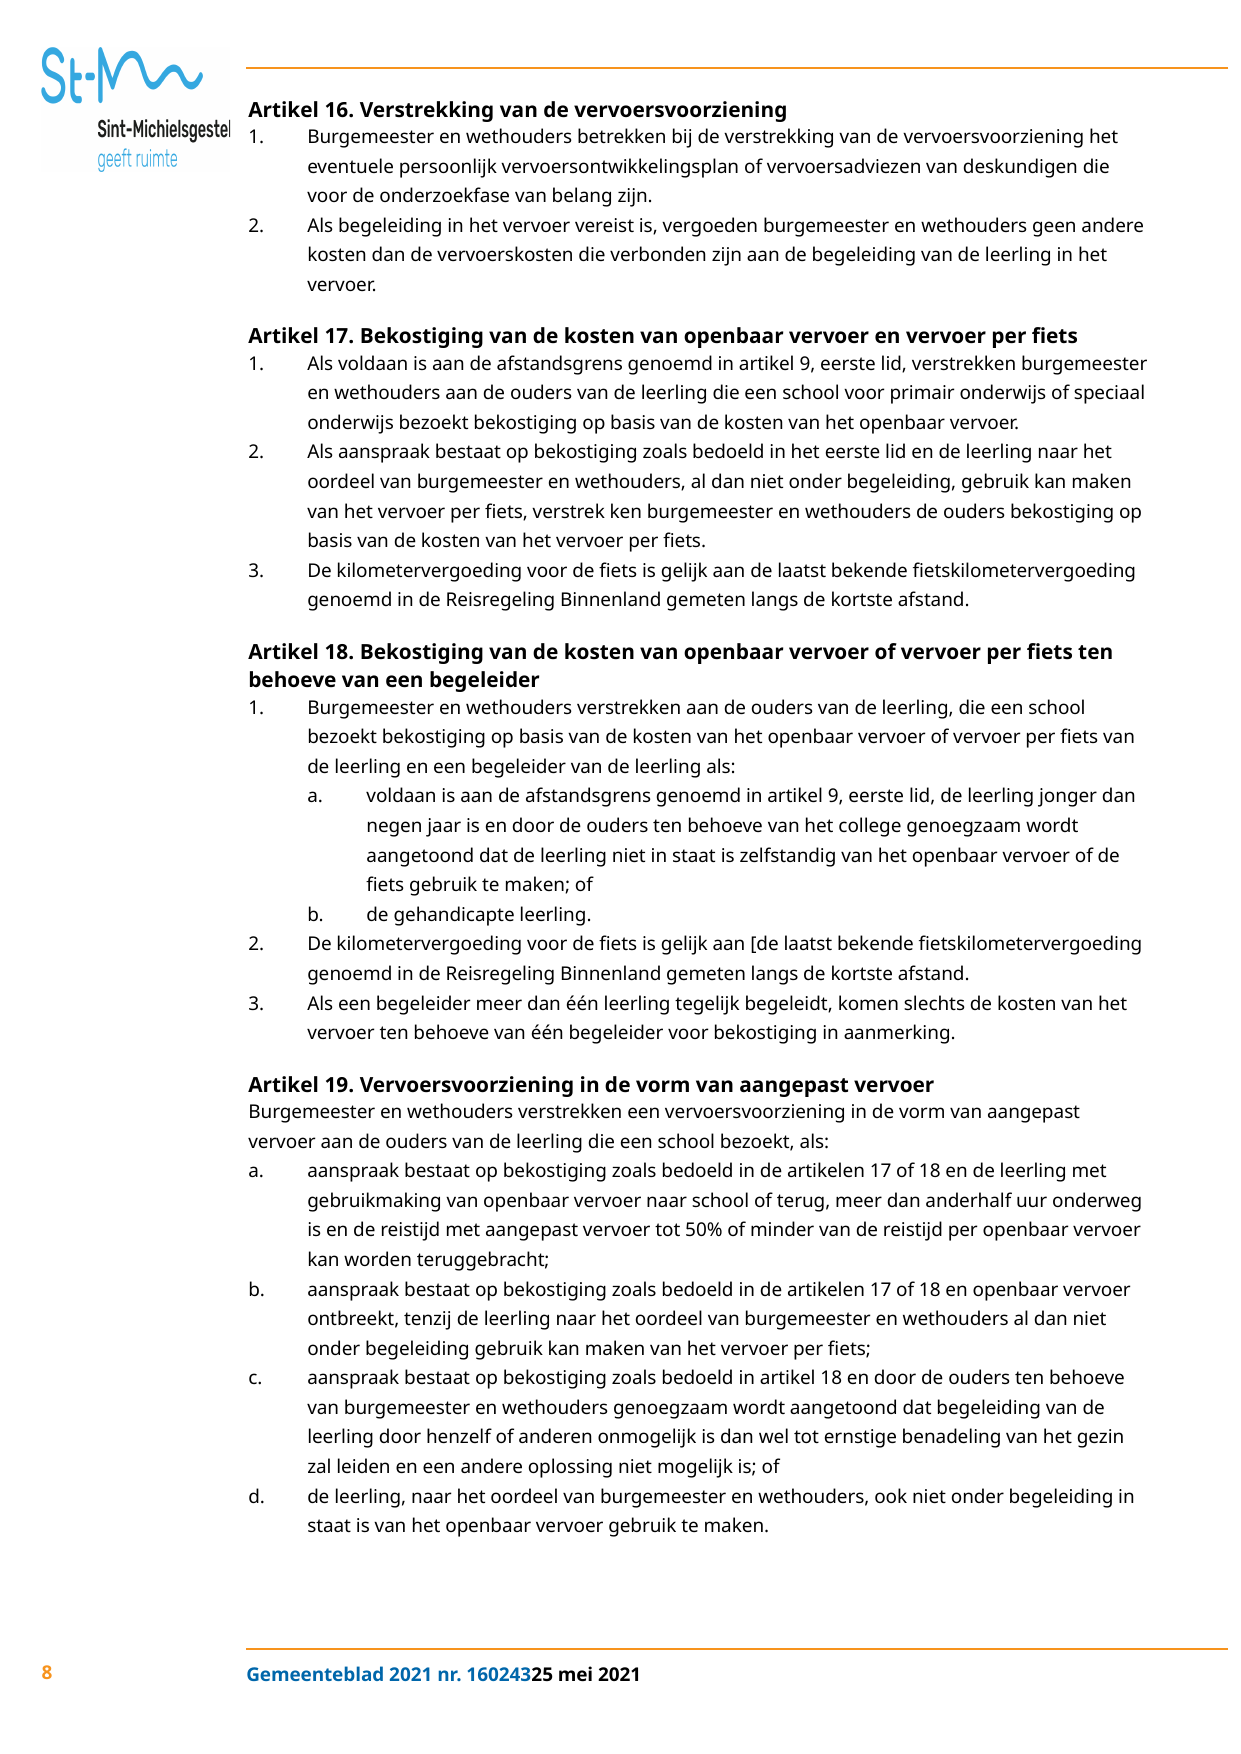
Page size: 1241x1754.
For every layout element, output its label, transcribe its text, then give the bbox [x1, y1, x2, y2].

list Als begeleiding in het vervoer vereist is, vergoeden burgemeester en wethouders geen andere kosten dan de vervoerskosten die verbonden zijn aan de begeleiding van de leerling in het vervoer. [248, 212, 1152, 297]
text Artikel 18. Bekostiging van de kosten van openbaar vervoer of vervoer per fiets ten behoeve van een begeleider [248, 637, 1152, 694]
list Als voldaan is aan de afstandsgrens genoemd in artikel 9, eerste lid, verstrekken burgemeester en wethouders aan de ouders van de leerling die een school voor primair onderwijs of speciaal onderwijs bezoekt bekostiging op basis van de kosten van het openbaar vervoer. [248, 350, 1152, 435]
list Burgemeester en wethouders verstrekken aan de ouders van de leerling, die een school bezoekt bekostiging op basis van de kosten van het openbaar vervoer of vervoer per fiets van de leerling en een begeleider van de leerling als: [248, 694, 1152, 779]
list aanspraak bestaat op bekostiging zoals bedoeld in de artikelen 17 of 18 en de leerling met gebruikmaking van openbaar vervoer naar school of terug, meer dan anderhalf uur onderweg is en de reistijd met aangepast vervoer tot 50% of minder van de reistijd per openbaar vervoer kan worden teruggebracht; [248, 1157, 1152, 1272]
text Artikel 17. Bekostiging van de kosten van openbaar vervoer en vervoer per fiets [248, 322, 1152, 350]
list aanspraak bestaat op bekostiging zoals bedoeld in artikel 18 en door de ouders ten behoeve van burgemeester en wethouders genoegzaam wordt aangetoond dat begeleiding van de leerling door henzelf of anderen onmogelijk is dan wel tot ernstige benadeling van het gezin zal leiden en een andere oplossing niet mogelijk is; of [248, 1364, 1152, 1479]
list Burgemeester en wethouders betrekken bij de verstrekking van de vervoersvoorziening het eventuele persoonlijk vervoersontwikkelingsplan of vervoersadviezen van deskundigen die voor de onderzoekfase van belang zijn. [248, 123, 1152, 208]
list Als aanspraak bestaat op bekostiging zoals bedoeld in het eerste lid en de leerling naar het oordeel van burgemeester en wethouders, al dan niet onder begeleiding, gebruik kan maken van het vervoer per fiets, verstrek ken burgemeester en wethouders de ouders bekostiging op basis van de kosten van het vervoer per fiets. [248, 439, 1152, 553]
list Als een begeleider meer dan één leerling tegelijk begeleidt, komen slechts de kosten van het vervoer ten behoeve van één begeleider voor bekostiging in aanmerking. [248, 990, 1152, 1045]
text Artikel 19. Vervoersvoorziening in de vorm van aangepast vervoer [248, 1070, 1152, 1098]
list de gehandicapte leerling. [307, 901, 1152, 927]
list De kilometervergoeding voor de fiets is gelijk aan de laatst bekende fietskilometervergoeding genoemd in de Reisregeling Binnenland gemeten langs de kortste afstand. [248, 557, 1152, 612]
list voldaan is aan de afstandsgrens genoemd in artikel 9, eerste lid, de leerling jonger dan negen jaar is en door de ouders ten behoeve van het college genoegzaam wordt aangetoond dat de leerling niet in staat is zelfstandig van het openbaar vervoer of de fiets gebruik te maken; of [307, 783, 1152, 897]
picture [41, 47, 231, 172]
text Artikel 16. Verstrekking van de vervoersvoorziening [248, 95, 1152, 123]
text Burgemeester en wethouders verstrekken een vervoersvoorziening in de vorm van aangepast vervoer aan de ouders van de leerling die een school bezoekt, als: [248, 1098, 1152, 1153]
list de leerling, naar het oordeel van burgemeester en wethouders, ook niet onder begeleiding in staat is van het openbaar vervoer gebruik te maken. [248, 1483, 1152, 1538]
list aanspraak bestaat op bekostiging zoals bedoeld in de artikelen 17 of 18 en openbaar vervoer ontbreekt, tenzij de leerling naar het oordeel van burgemeester en wethouders al dan niet onder begeleiding gebruik kan maken van het vervoer per fiets; [248, 1276, 1152, 1361]
list De kilometervergoeding voor de fiets is gelijk aan [de laatst bekende fietskilometervergoeding genoemd in de Reisregeling Binnenland gemeten langs de kortste afstand. [248, 931, 1152, 986]
